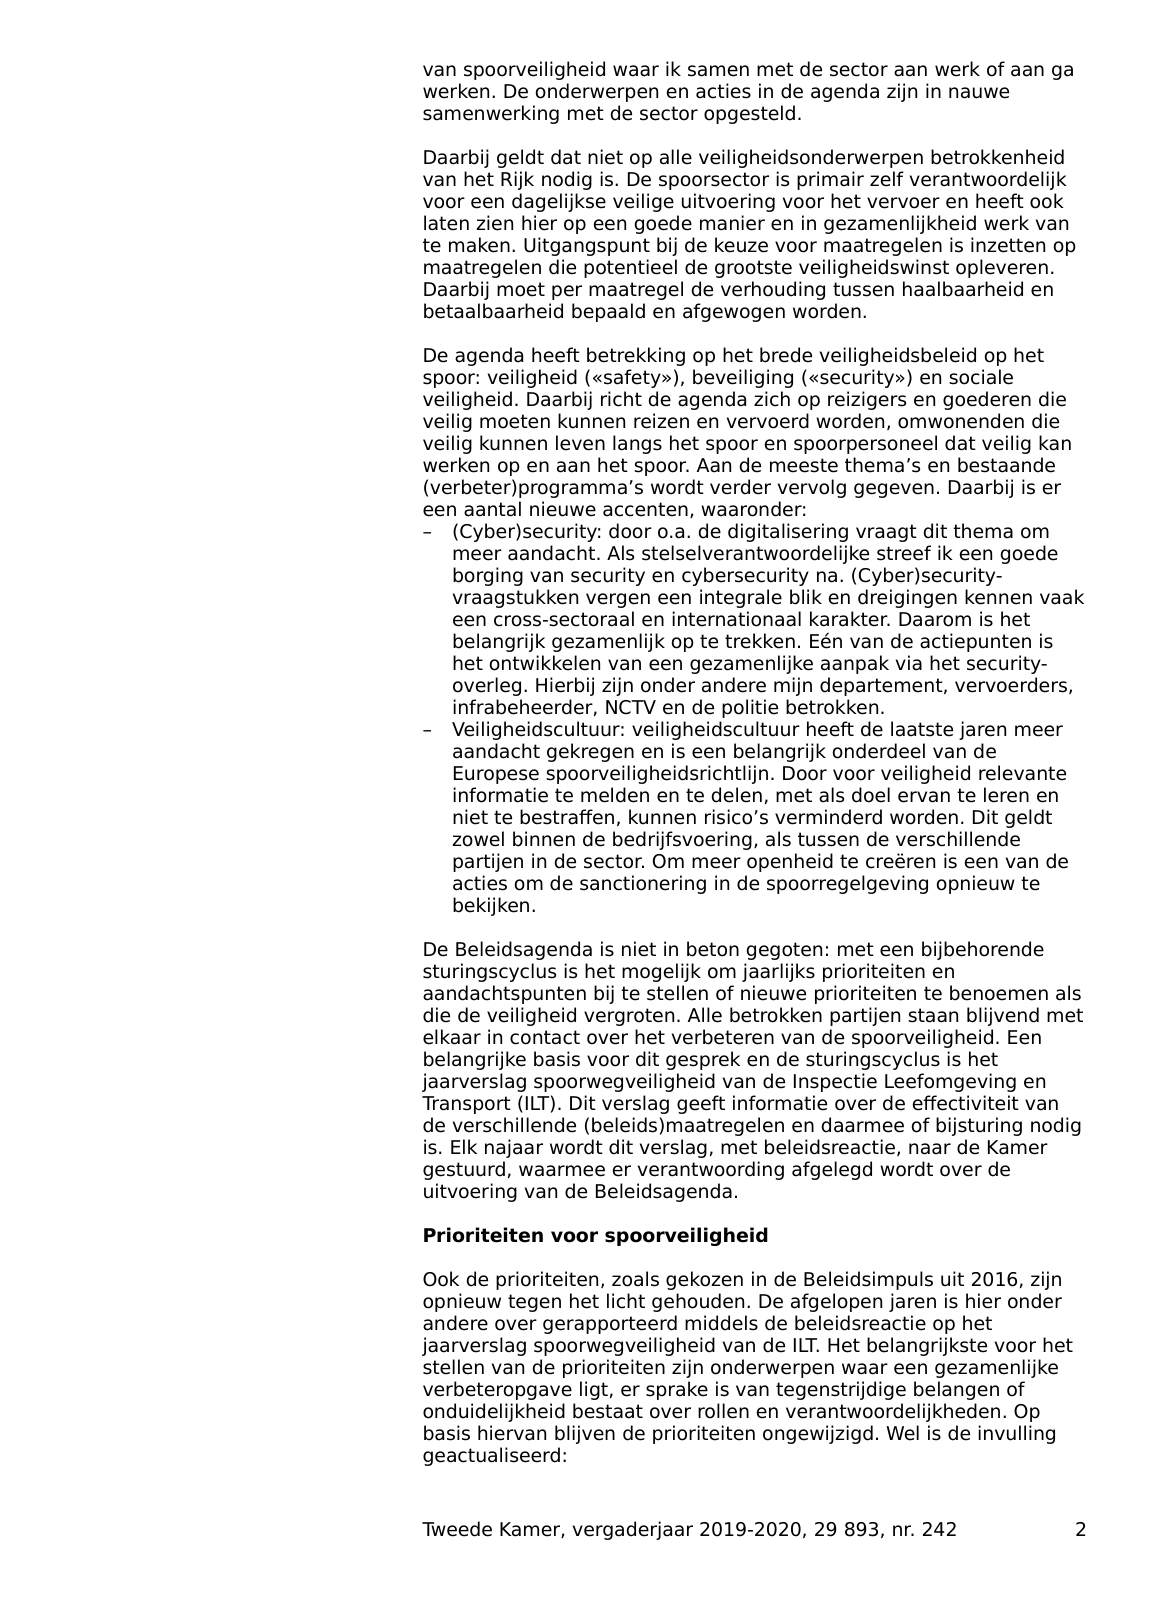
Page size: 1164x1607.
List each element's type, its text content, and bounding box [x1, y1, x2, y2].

subtitle Prioriteiten voor spoorveiligheid [422, 1225, 1087, 1247]
text De Beleidsagenda is niet in beton gegoten: met een bijbehorende sturingscyclus is het mogelijk om jaarlijks prioriteiten en aandachtspunten bij te stellen of nieuwe prioriteiten te benoemen als die de veiligheid vergroten. Alle betrokken partijen staan blijvend met elkaar in contact over het verbeteren van de spoorveiligheid. Een belangrijke basis voor dit gesprek en de sturingscyclus is het jaarverslag spoorwegveiligheid van de Inspectie Leefomgeving en Transport (ILT). Dit verslag geeft informatie over de effectiviteit van de verschillende (beleids)maatregelen en daarmee of bijsturing nodig is. Elk najaar wordt dit verslag, met beleidsreactie, naar de Kamer gestuurd, waarmee er verantwoording afgelegd wordt over de uitvoering van de Beleidsagenda. [422, 939, 1087, 1203]
text – Veiligheidscultuur: veiligheidscultuur heeft de laatste jaren meer aandacht gekregen en is een belangrijk onderdeel van de Europese spoorveiligheidsrichtlijn. Door voor veiligheid relevante informatie te melden en te delen, met als doel ervan te leren en niet te bestraffen, kunnen risico’s verminderd worden. Dit geldt zowel binnen de bedrijfsvoering, als tussen de verschillende partijen in de sector. Om meer openheid te creëren is een van de acties om de sanctionering in de spoorregelgeving opnieuw te bekijken. [422, 719, 1087, 917]
text De agenda heeft betrekking op het brede veiligheidsbeleid op het spoor: veiligheid («safety»), beveiliging («security») en sociale veiligheid. Daarbij richt de agenda zich op reizigers en goederen die veilig moeten kunnen reizen en vervoerd worden, omwonenden die veilig kunnen leven langs het spoor en spoorpersoneel dat veilig kan werken op en aan het spoor. Aan de meeste thema’s en bestaande (verbeter)programma’s wordt verder vervolg gegeven. Daarbij is er een aantal nieuwe accenten, waaronder: [422, 345, 1087, 521]
text Ook de prioriteiten, zoals gekozen in de Beleidsimpuls uit 2016, zijn opnieuw tegen het licht gehouden. De afgelopen jaren is hier onder andere over gerapporteerd middels de beleidsreactie op het jaarverslag spoorwegveiligheid van de ILT. Het belangrijkste voor het stellen van de prioriteiten zijn onderwerpen waar een gezamenlijke verbeteropgave ligt, er sprake is van tegenstrijdige belangen of onduidelijkheid bestaat over rollen en verantwoordelijkheden. Op basis hiervan blijven de prioriteiten ongewijzigd. Wel is de invulling geactualiseerd: [422, 1269, 1087, 1467]
text – (Cyber)security: door o.a. de digitalisering vraagt dit thema om meer aandacht. Als stelselverantwoordelijke streef ik een goede borging van security en cybersecurity na. (Cyber)security-vraagstukken vergen een integrale blik en dreigingen kennen vaak een cross-sectoraal en internationaal karakter. Daarom is het belangrijk gezamenlijk op te trekken. Eén van de actiepunten is het ontwikkelen van een gezamenlijke aanpak via het security-overleg. Hierbij zijn onder andere mijn departement, vervoerders, infrabeheerder, NCTV en de politie betrokken. [422, 521, 1087, 719]
text Daarbij geldt dat niet op alle veiligheidsonderwerpen betrokkenheid van het Rijk nodig is. De spoorsector is primair zelf verantwoordelijk voor een dagelijkse veilige uitvoering voor het vervoer en heeft ook laten zien hier op een goede manier en in gezamenlijkheid werk van te maken. Uitgangspunt bij de keuze voor maatregelen is inzetten op maatregelen die potentieel de grootste veiligheidswinst opleveren. Daarbij moet per maatregel de verhouding tussen haalbaarheid en betaalbaarheid bepaald en afgewogen worden. [422, 147, 1087, 323]
text van spoorveiligheid waar ik samen met de sector aan werk of aan ga werken. De onderwerpen en acties in de agenda zijn in nauwe samenwerking met de sector opgesteld. [422, 59, 1087, 125]
